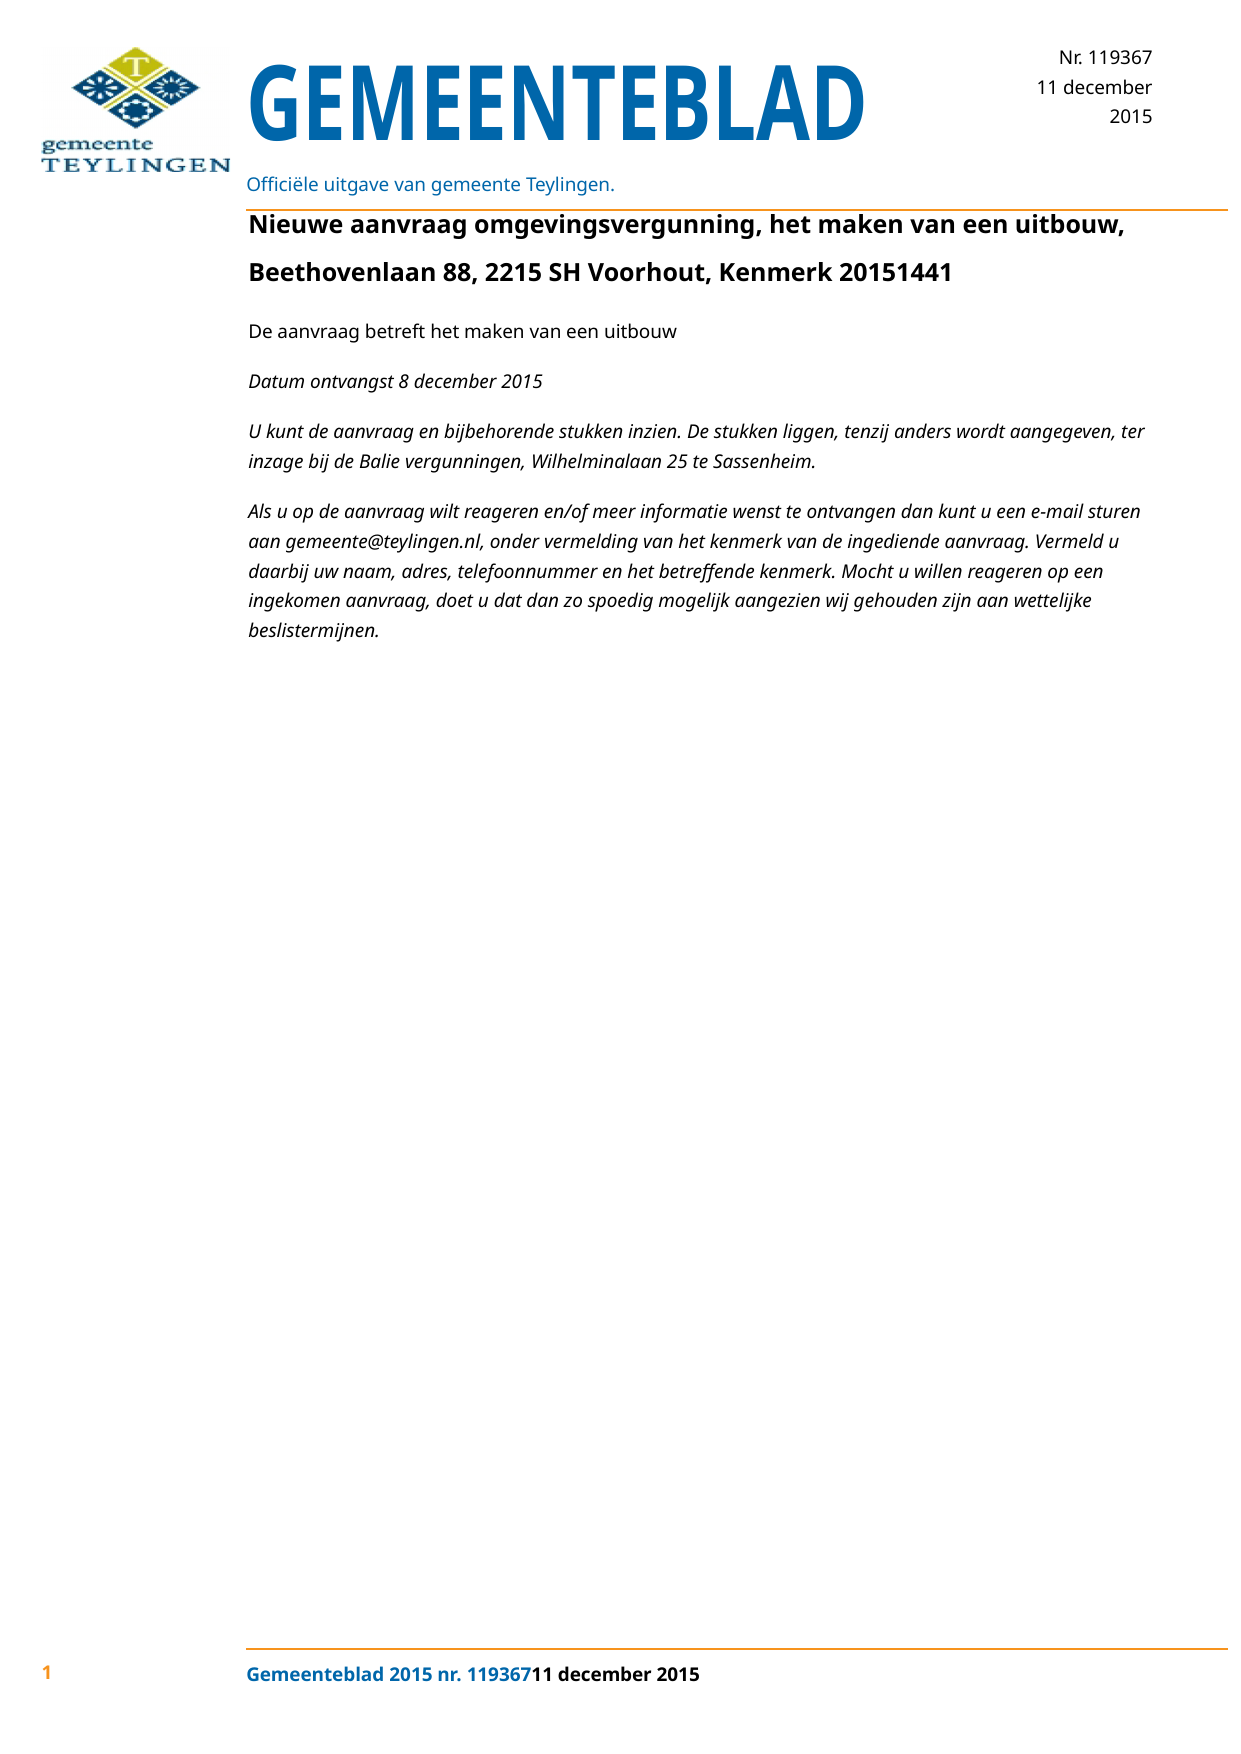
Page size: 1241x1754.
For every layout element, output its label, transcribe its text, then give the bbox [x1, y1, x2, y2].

text U kunt de aanvraag en bijbehorende stukken inzien. De stukken liggen, tenzij anders wordt aangegeven, ter inzage bij de Balie vergunningen, Wilhelminalaan 25 te Sassenheim. [248, 419, 1152, 474]
text De aanvraag betreft het maken van een uitbouw [248, 318, 1152, 344]
text Nieuwe aanvraag omgevingsvergunning, het maken van een uitbouw, Beethovenlaan 88, 2215 SH Voorhout, Kenmerk 20151441 [248, 211, 1152, 288]
text Datum ontvangst 8 december 2015 [248, 368, 1152, 394]
picture [41, 47, 231, 172]
text Als u op de aanvraag wilt reageren en/of meer informatie wenst te ontvangen dan kunt u een e-mail sturen aan gemeente@teylingen.nl, onder vermelding van het kenmerk van de ingediende aanvraag. Vermeld u daarbij uw naam, adres, telefoonnummer en het betreffende kenmerk. Mocht u willen reageren op een ingekomen aanvraag, doet u dat dan zo spoedig mogelijk aangezien wij gehouden zijn aan wettelijke beslistermijnen. [248, 499, 1152, 643]
